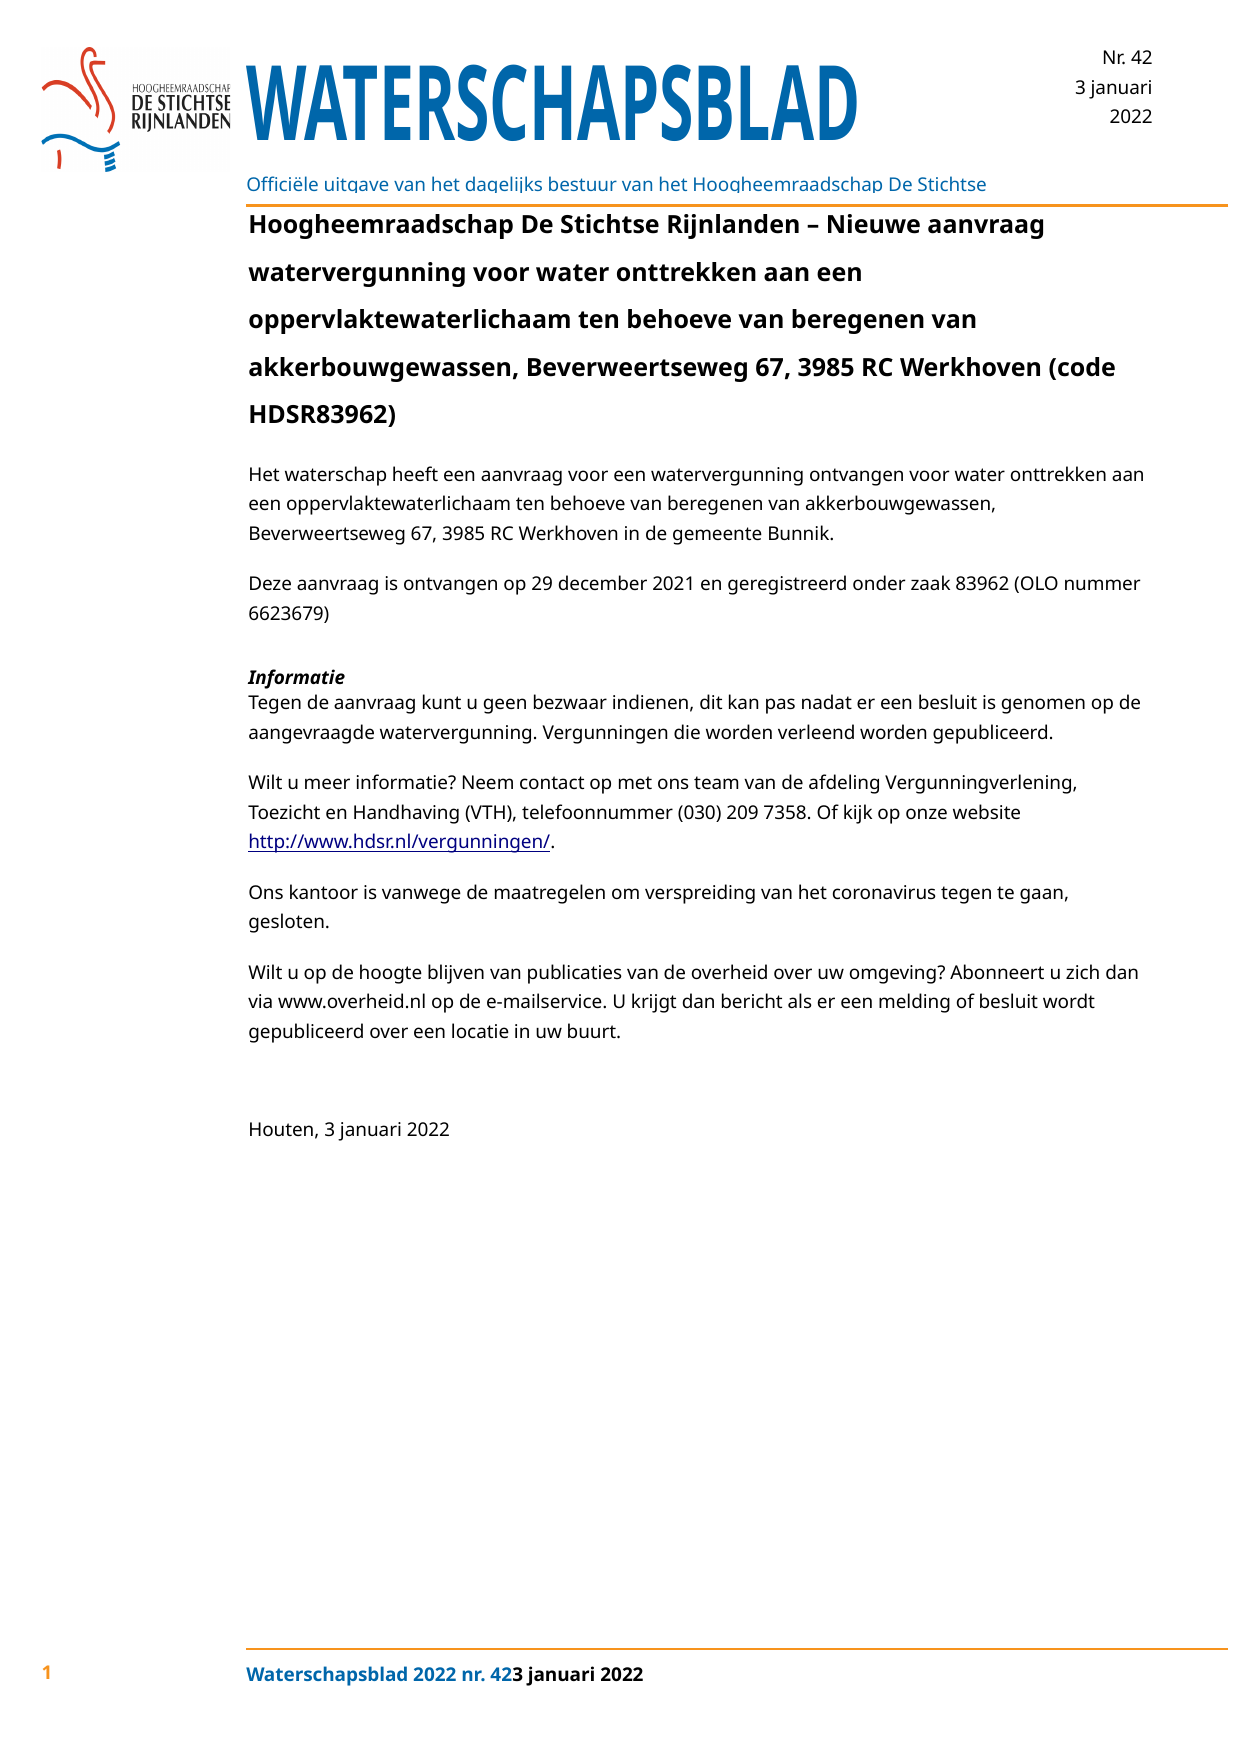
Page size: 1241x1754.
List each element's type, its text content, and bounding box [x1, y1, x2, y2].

text Wilt u op de hoogte blijven van publicaties van de overheid over uw omgeving? Abonneert u zich dan via www.overheid.nl op de e-mailservice. U krijgt dan bericht als er een melding of besluit wordt gepubliceerd over een locatie in uw buurt. [248, 959, 1152, 1044]
text Hoogheemraadschap De Stichtse Rijnlanden – Nieuwe aanvraag watervergunning voor water onttrekken aan een oppervlaktewaterlichaam ten behoeve van beregenen van akkerbouwgewassen, Beverweertseweg 67, 3985 RC Werkhoven (code HDSR83962) [248, 207, 1152, 431]
text Tegen de aanvraag kunt u geen bezwaar indienen, dit kan pas nadat er een besluit is genomen op de aangevraagde watervergunning. Vergunningen die worden verleend worden gepubliceerd. [248, 689, 1152, 745]
text Informatie [248, 664, 1152, 689]
text Wilt u meer informatie? Neem contact op met ons team van de afdeling Vergunningverlening, Toezicht en Handhaving (VTH), telefoonnummer (030) 209 7358. Of kijk op onze website http://www.hdsr.nl/vergunningen/. [248, 769, 1152, 854]
text Ons kantoor is vanwege de maatregelen om verspreiding van het coronavirus tegen te gaan, gesloten. [248, 879, 1152, 934]
text Deze aanvraag is ontvangen op 29 december 2021 en geregistreerd onder zaak 83962 (OLO nummer 6623679) [248, 570, 1152, 626]
text Houten, 3 januari 2022 [248, 1117, 1152, 1142]
picture [41, 47, 231, 172]
text Het waterschap heeft een aanvraag voor een watervergunning ontvangen voor water onttrekken aan een oppervlaktewaterlichaam ten behoeve van beregenen van akkerbouwgewassen, Beverweertseweg 67, 3985 RC Werkhoven in de gemeente Bunnik. [248, 461, 1152, 546]
